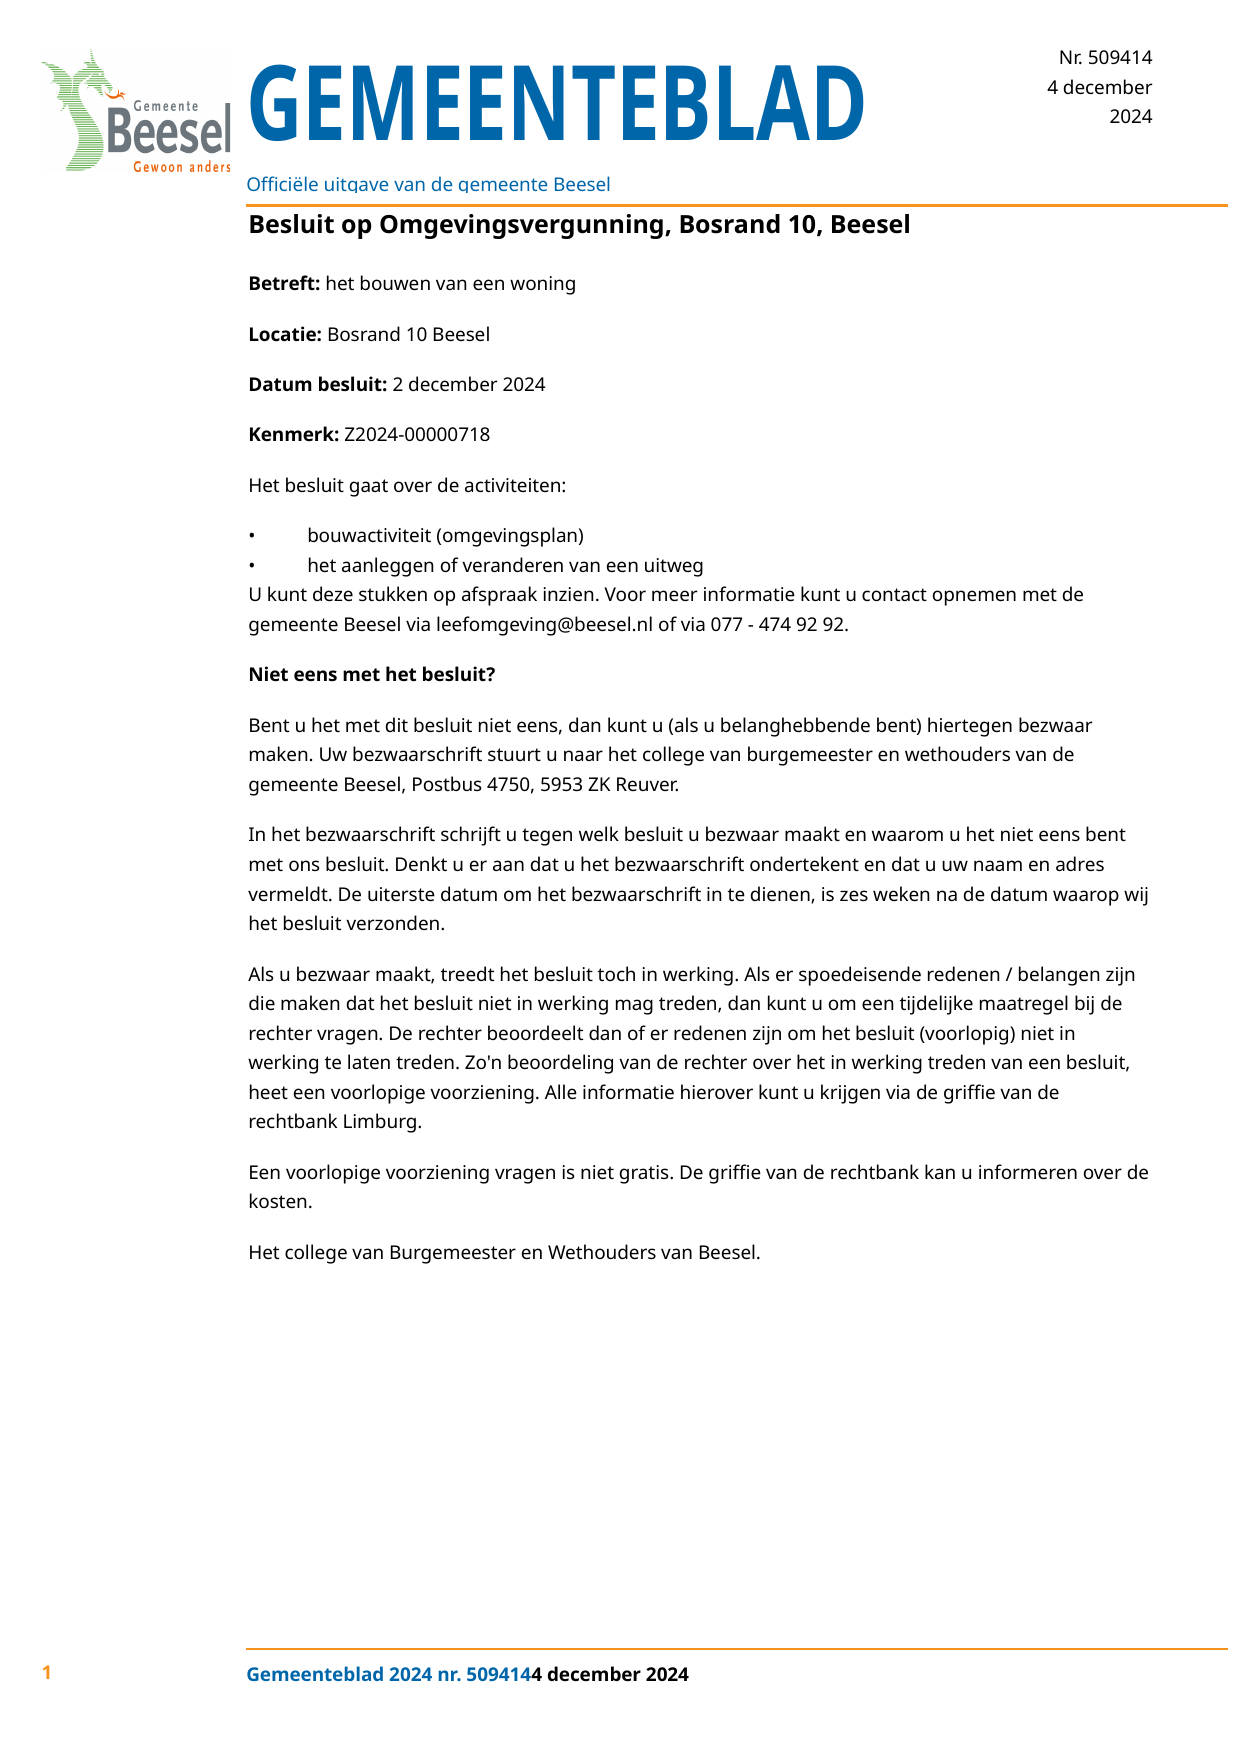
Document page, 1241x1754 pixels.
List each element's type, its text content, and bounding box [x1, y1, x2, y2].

text Betreft: het bouwen van een woning [248, 270, 1152, 296]
text Het college van Burgemeester en Wethouders van Beesel. [248, 1239, 1152, 1265]
text Besluit op Omgevingsvergunning, Bosrand 10, Beesel [248, 207, 1152, 241]
text Kenmerk: Z2024-00000718 [248, 422, 1152, 447]
text Datum besluit: 2 december 2024 [248, 371, 1152, 397]
text U kunt deze stukken op afspraak inzien. Voor meer informatie kunt u contact opnemen met de gemeente Beesel via leefomgeving@beesel.nl of via 077 - 474 92 92. [248, 582, 1152, 637]
text Als u bezwaar maakt, treedt het besluit toch in werking. Als er spoedeisende redenen / belangen zijn die maken dat het besluit niet in werking mag treden, dan kunt u om een tijdelijke maatregel bij de rechter vragen. De rechter beoordeelt dan of er redenen zijn om het besluit (voorlopig) niet in werking te laten treden. Zo'n beoordeling van de rechter over het in werking treden van een besluit, heet een voorlopige voorziening. Alle informatie hierover kunt u krijgen via de griffie van de rechtbank Limburg. [248, 961, 1152, 1134]
text Niet eens met het besluit? [248, 662, 1152, 687]
text In het bezwaarschrift schrijft u tegen welk besluit u bezwaar maakt en waarom u het niet eens bent met ons besluit. Denkt u er aan dat u het bezwaarschrift ondertekent en dat u uw naam en adres vermeldt. De uiterste datum om het bezwaarschrift in te dienen, is zes weken na de datum waarop wij het besluit verzonden. [248, 822, 1152, 936]
picture [41, 47, 231, 172]
text Een voorlopige voorziening vragen is niet gratis. De griffie van de rechtbank kan u informeren over de kosten. [248, 1159, 1152, 1214]
text Het besluit gaat over de activiteiten: [248, 472, 1152, 498]
text Bent u het met dit besluit niet eens, dan kunt u (als u belanghebbende bent) hiertegen bezwaar maken. Uw bezwaarschrift stuurt u naar het college van burgemeester en wethouders van de gemeente Beesel, Postbus 4750, 5953 ZK Reuver. [248, 712, 1152, 797]
text Locatie: Bosrand 10 Beesel [248, 321, 1152, 346]
list bouwactiviteit (omgevingsplan) [248, 522, 1152, 548]
list het aanleggen of veranderen van een uitweg [248, 552, 1152, 578]
